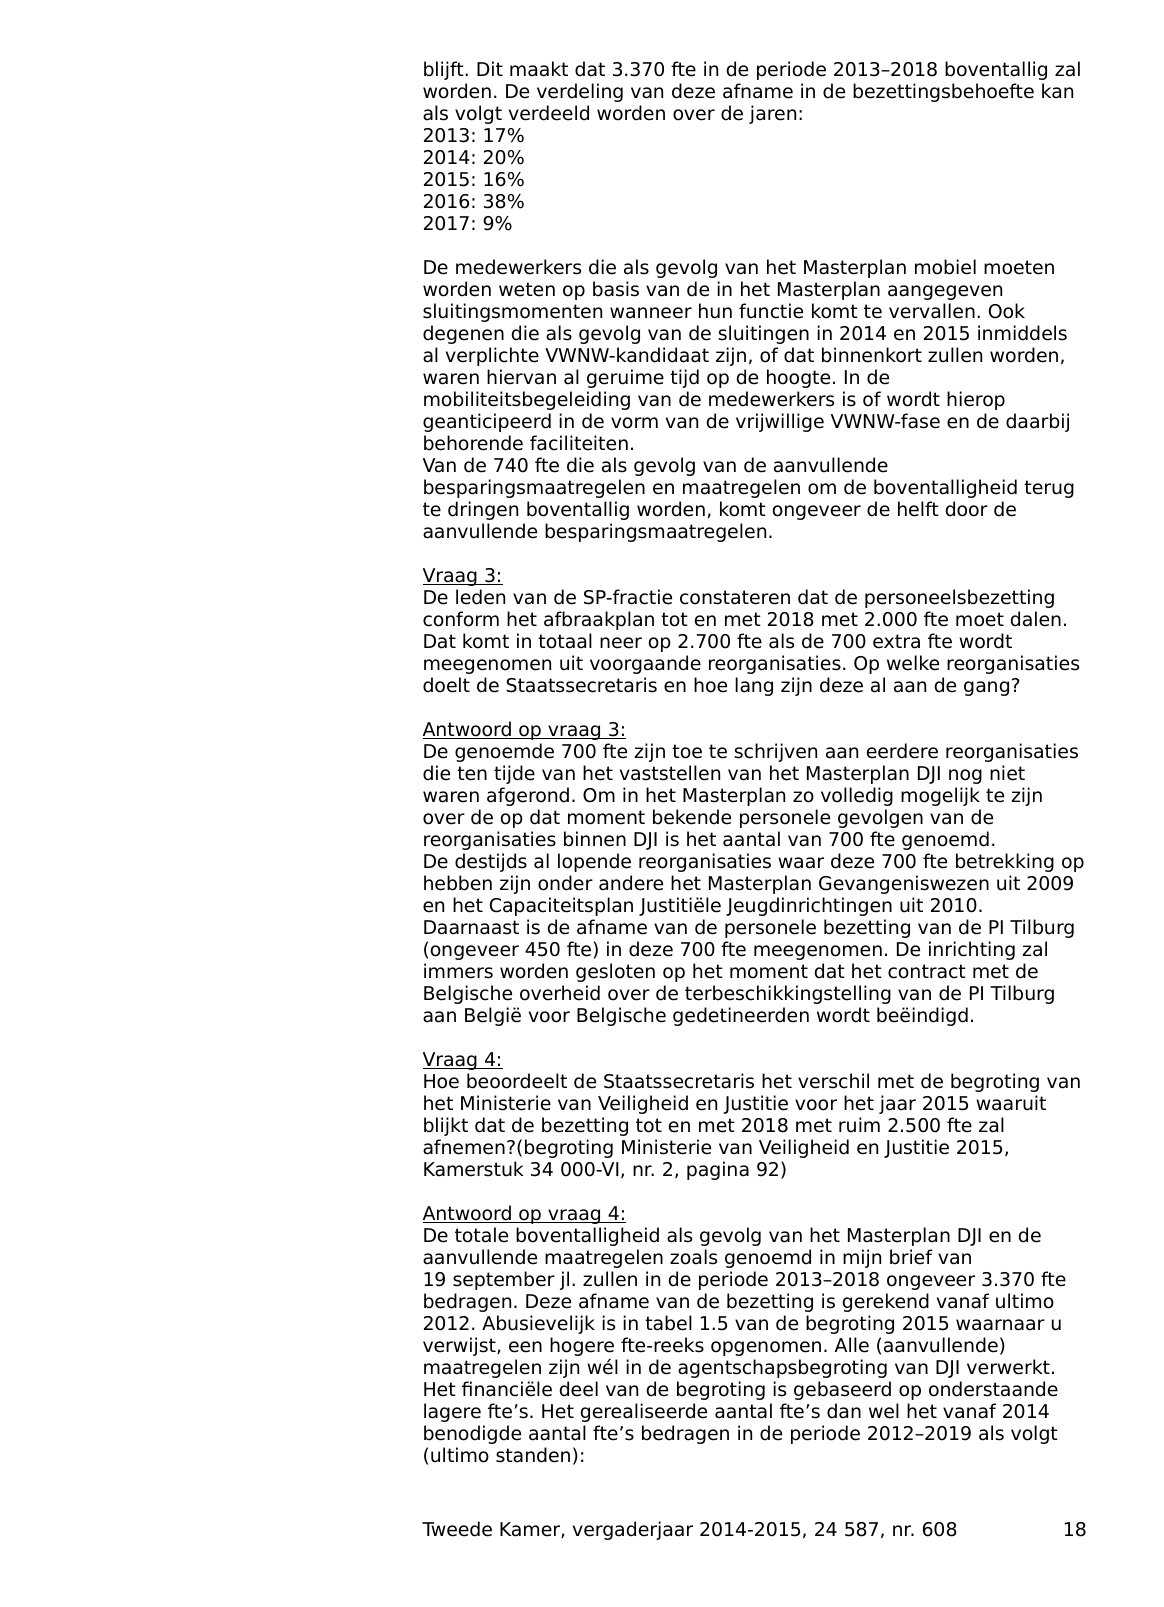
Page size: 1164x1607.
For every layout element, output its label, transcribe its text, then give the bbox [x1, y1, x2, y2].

text De leden van de SP-fractie constateren dat de personeelsbezetting conform het afbraakplan tot en met 2018 met 2.000 fte moet dalen. Dat komt in totaal neer op 2.700 fte als de 700 extra fte wordt meegenomen uit voorgaande reorganisaties. Op welke reorganisaties doelt de Staatssecretaris en hoe lang zijn deze al aan de gang? [422, 587, 1087, 697]
text blijft. Dit maakt dat 3.370 fte in de periode 2013–2018 boventallig zal worden. De verdeling van deze afname in de bezettingsbehoefte kan als volgt verdeeld worden over de jaren: [422, 59, 1087, 125]
text 2015: 16% [422, 169, 1087, 191]
text Vraag 3: [422, 565, 1087, 587]
text Antwoord op vraag 4: [422, 1203, 1087, 1225]
text De genoemde 700 fte zijn toe te schrijven aan eerdere reorganisaties die ten tijde van het vaststellen van het Masterplan DJI nog niet waren afgerond. Om in het Masterplan zo volledig mogelijk te zijn over de op dat moment bekende personele gevolgen van de reorganisaties binnen DJI is het aantal van 700 fte genoemd. [422, 741, 1087, 851]
text Van de 740 fte die als gevolg van de aanvullende besparingsmaatregelen en maatregelen om de boventalligheid terug te dringen boventallig worden, komt ongeveer de helft door de aanvullende besparingsmaatregelen. [422, 455, 1087, 543]
text De medewerkers die als gevolg van het Masterplan mobiel moeten worden weten op basis van de in het Masterplan aangegeven sluitingsmomenten wanneer hun functie komt te vervallen. Ook degenen die als gevolg van de sluitingen in 2014 en 2015 inmiddels al verplichte VWNW-kandidaat zijn, of dat binnenkort zullen worden, waren hiervan al geruime tijd op de hoogte. In de mobiliteitsbegeleiding van de medewerkers is of wordt hierop geanticipeerd in de vorm van de vrijwillige VWNW-fase en de daarbij behorende faciliteiten. [422, 257, 1087, 455]
text Vraag 4: [422, 1049, 1087, 1071]
text De destijds al lopende reorganisaties waar deze 700 fte betrekking op hebben zijn onder andere het Masterplan Gevangeniswezen uit 2009 en het Capaciteitsplan Justitiële Jeugdinrichtingen uit 2010. Daarnaast is de afname van de personele bezetting van de PI Tilburg (ongeveer 450 fte) in deze 700 fte meegenomen. De inrichting zal immers worden gesloten op het moment dat het contract met de Belgische overheid over de terbeschikkingstelling van de PI Tilburg aan België voor Belgische gedetineerden wordt beëindigd. [422, 851, 1087, 1027]
text De totale boventalligheid als gevolg van het Masterplan DJI en de aanvullende maatregelen zoals genoemd in mijn brief van 19 september jl. zullen in de periode 2013–2018 ongeveer 3.370 fte bedragen. Deze afname van de bezetting is gerekend vanaf ultimo 2012. Abusievelijk is in tabel 1.5 van de begroting 2015 waarnaar u verwijst, een hogere fte-reeks opgenomen. Alle (aanvullende) maatregelen zijn wél in de agentschapsbegroting van DJI verwerkt. Het financiële deel van de begroting is gebaseerd op onderstaande lagere fte’s. Het gerealiseerde aantal fte’s dan wel het vanaf 2014 benodigde aantal fte’s bedragen in de periode 2012–2019 als volgt (ultimo standen): [422, 1225, 1087, 1467]
text 2013: 17% [422, 125, 1087, 147]
text 2014: 20% [422, 147, 1087, 169]
text Hoe beoordeelt de Staatssecretaris het verschil met de begroting van het Ministerie van Veiligheid en Justitie voor het jaar 2015 waaruit blijkt dat de bezetting tot en met 2018 met ruim 2.500 fte zal afnemen?(begroting Ministerie van Veiligheid en Justitie 2015, Kamerstuk 34 000-VI, nr. 2, pagina 92) [422, 1071, 1087, 1181]
text 2017: 9% [422, 213, 1087, 235]
text 2016: 38% [422, 191, 1087, 213]
text Antwoord op vraag 3: [422, 719, 1087, 741]
